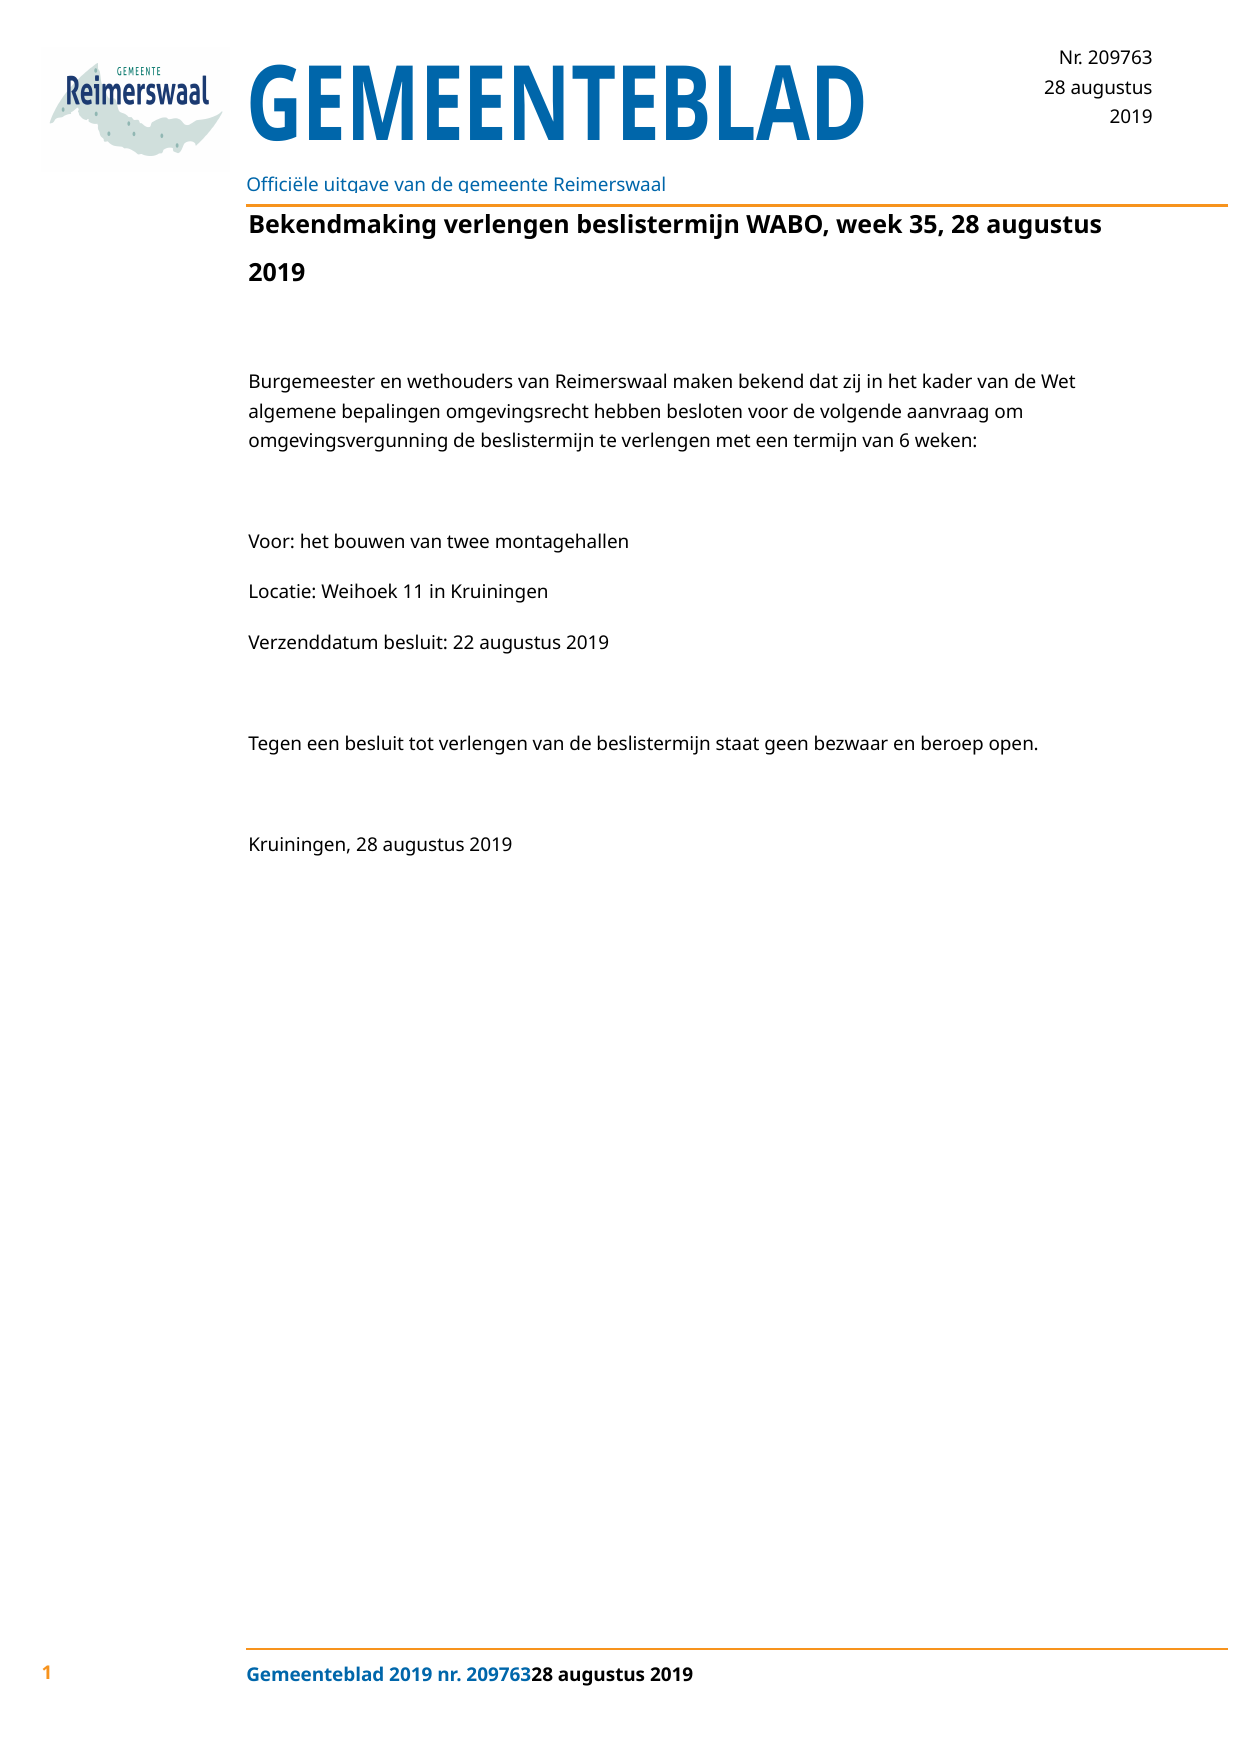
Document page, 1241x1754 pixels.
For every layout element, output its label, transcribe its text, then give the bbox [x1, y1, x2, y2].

text Locatie: Weihoek 11 in Kruiningen [248, 579, 1152, 604]
text Burgemeester en wethouders van Reimerswaal maken bekend dat zij in het kader van de Wet algemene bepalingen omgevingsrecht hebben besloten voor de volgende aanvraag om omgevingsvergunning de beslistermijn te verlengen met een termijn van 6 weken: [248, 368, 1152, 453]
text Voor: het bouwen van twee montagehallen [248, 528, 1152, 554]
text Verzenddatum besluit: 22 augustus 2019 [248, 629, 1152, 655]
text Tegen een besluit tot verlengen van de beslistermijn staat geen bezwaar en beroep open. [248, 730, 1152, 756]
text Bekendmaking verlengen beslistermijn WABO, week 35, 28 augustus 2019 [248, 207, 1152, 288]
text Kruiningen, 28 augustus 2019 [248, 831, 1152, 857]
picture [41, 47, 231, 172]
